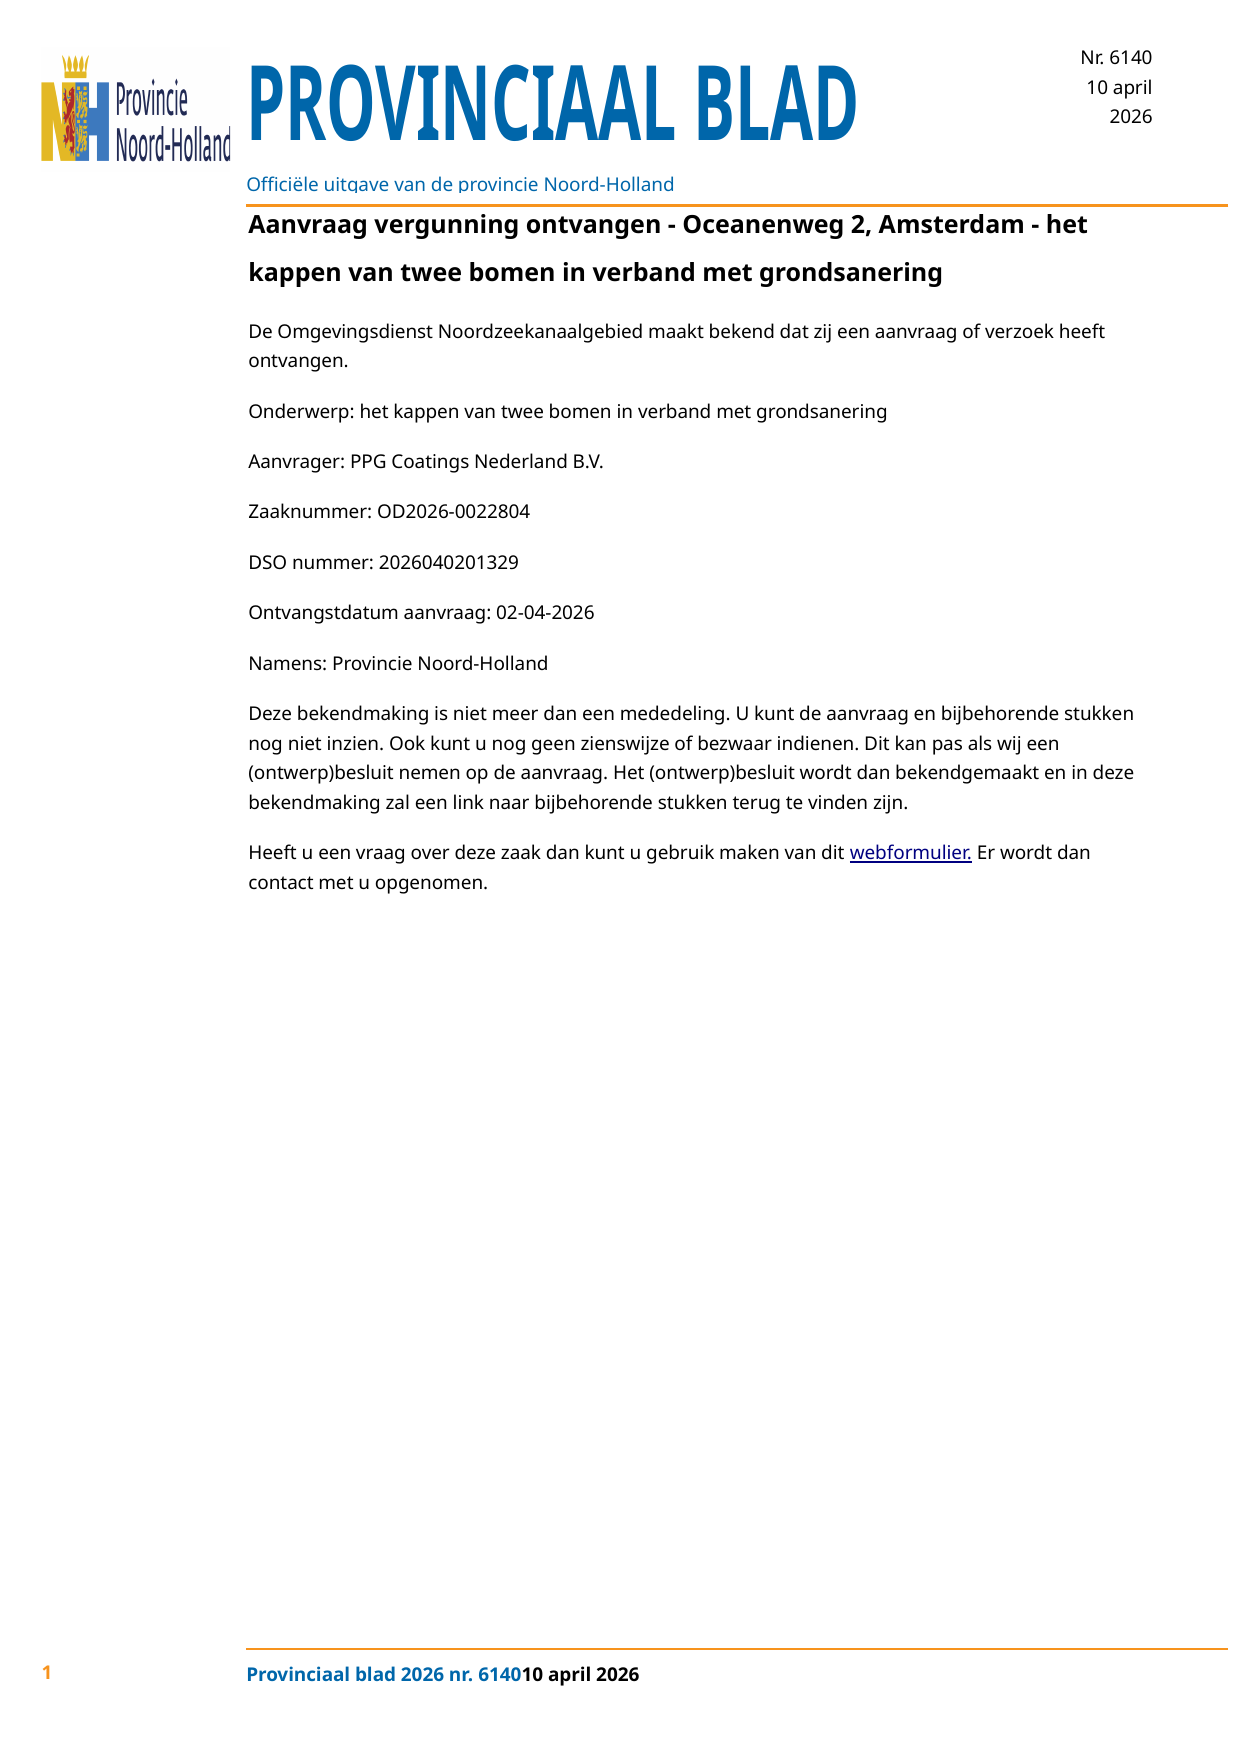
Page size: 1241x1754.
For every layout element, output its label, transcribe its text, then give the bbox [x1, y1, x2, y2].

text Heeft u een vraag over deze zaak dan kunt u gebruik maken van dit webformulier. Er wordt dan contact met u opgenomen. [248, 839, 1152, 895]
text Aanvrager: PPG Coatings Nederland B.V. [248, 448, 1152, 474]
picture [41, 47, 231, 172]
text De Omgevingsdienst Noordzeekanaalgebied maakt bekend dat zij een aanvraag of verzoek heeft ontvangen. [248, 318, 1152, 373]
text Ontvangstdatum aanvraag: 02-04-2026 [248, 599, 1152, 625]
text Onderwerp: het kappen van twee bomen in verband met grondsanering [248, 398, 1152, 424]
text Namens: Provincie Noord-Holland [248, 650, 1152, 676]
text Zaaknummer: OD2026-0022804 [248, 499, 1152, 524]
text Aanvraag vergunning ontvangen - Oceanenweg 2, Amsterdam - het kappen van twee bomen in verband met grondsanering [248, 207, 1152, 288]
text Deze bekendmaking is niet meer dan een mededeling. U kunt de aanvraag en bijbehorende stukken nog niet inzien. Ook kunt u nog geen zienswijze of bezwaar indienen. Dit kan pas als wij een (ontwerp)besluit nemen op de aanvraag. Het (ontwerp)besluit wordt dan bekendgemaakt en in deze bekendmaking zal een link naar bijbehorende stukken terug te vinden zijn. [248, 700, 1152, 815]
text DSO nummer: 2026040201329 [248, 549, 1152, 575]
